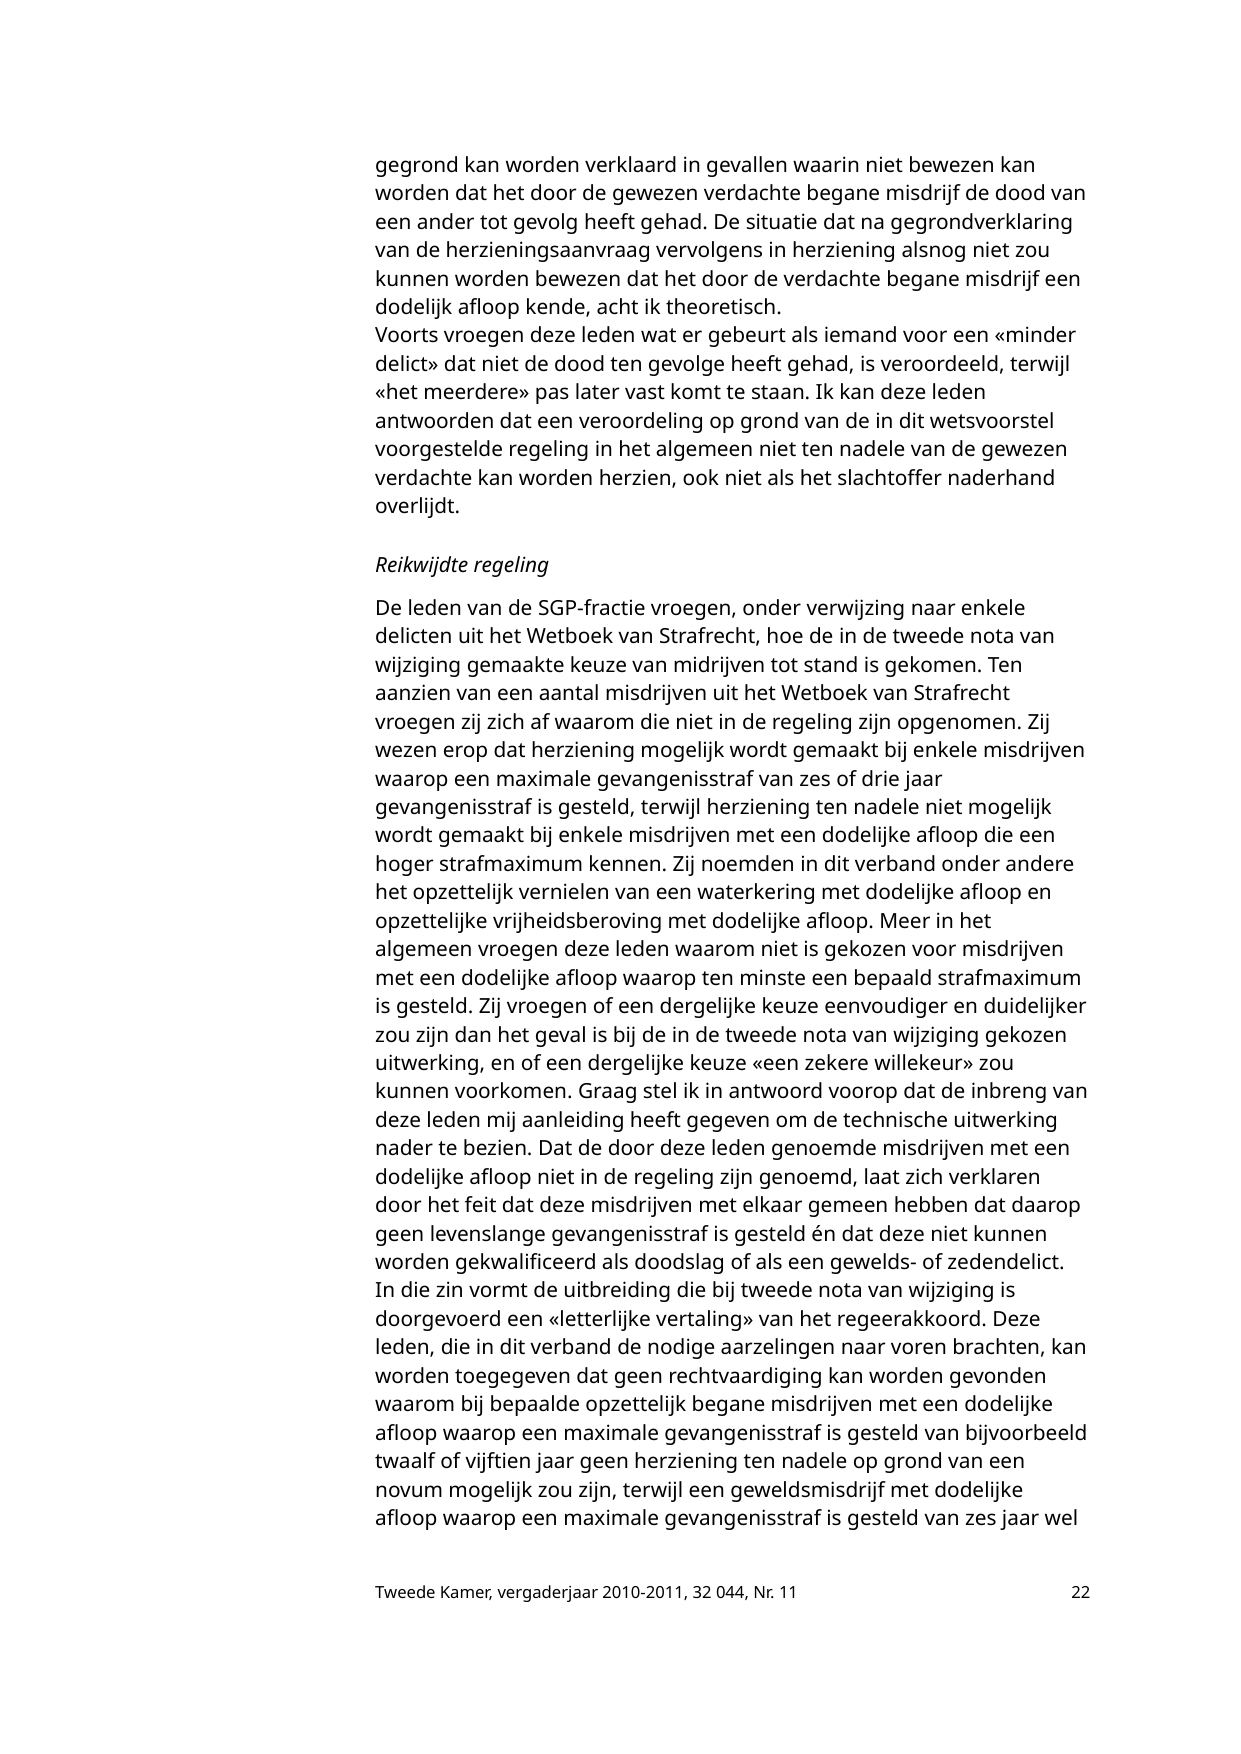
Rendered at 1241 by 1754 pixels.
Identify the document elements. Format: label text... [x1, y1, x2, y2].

text Reikwijdte regeling [375, 550, 1090, 578]
text De leden van de SGP-fractie vroegen, onder verwijzing naar enkele delicten uit het Wetboek van Strafrecht, hoe de in de tweede nota van wijziging gemaakte keuze van midrijven tot stand is gekomen. Ten aanzien van een aantal misdrijven uit het Wetboek van Strafrecht vroegen zij zich af waarom die niet in de regeling zijn opgenomen. Zij wezen erop dat herziening mogelijk wordt gemaakt bij enkele misdrijven waarop een maximale gevangenisstraf van zes of drie jaar gevangenisstraf is gesteld, terwijl herziening ten nadele niet mogelijk wordt gemaakt bij enkele misdrijven met een dodelijke afloop die een hoger strafmaximum kennen. Zij noemden in dit verband onder andere het opzettelijk vernielen van een waterkering met dodelijke afloop en opzettelijke vrijheidsberoving met dodelijke afloop. Meer in het algemeen vroegen deze leden waarom niet is gekozen voor misdrijven met een dodelijke afloop waarop ten minste een bepaald strafmaximum is gesteld. Zij vroegen of een dergelijke keuze eenvoudiger en duidelijker zou zijn dan het geval is bij de in de tweede nota van wijziging gekozen uitwerking, en of een dergelijke keuze «een zekere willekeur» zou kunnen voorkomen. Graag stel ik in antwoord voorop dat de inbreng van deze leden mij aanleiding heeft gegeven om de technische uitwerking nader te bezien. Dat de door deze leden genoemde misdrijven met een dodelijke afloop niet in de regeling zijn genoemd, laat zich verklaren door het feit dat deze misdrijven met elkaar gemeen hebben dat daarop geen levenslange gevangenisstraf is gesteld én dat deze niet kunnen worden gekwalificeerd als doodslag of als een gewelds- of zedendelict. In die zin vormt de uitbreiding die bij tweede nota van wijziging is doorgevoerd een «letterlijke vertaling» van het regeerakkoord. Deze leden, die in dit verband de nodige aarzelingen naar voren brachten, kan worden toegegeven dat geen rechtvaardiging kan worden gevonden waarom bij bepaalde opzettelijk begane misdrijven met een dodelijke afloop waarop een maximale gevangenisstraf is gesteld van bijvoorbeeld twaalf of vijftien jaar geen herziening ten nadele op grond van een novum mogelijk zou zijn, terwijl een geweldsmisdrijf met dodelijke afloop waarop een maximale gevangenisstraf is gesteld van zes jaar wel [375, 593, 1090, 1532]
text Voorts vroegen deze leden wat er gebeurt als iemand voor een «minder delict» dat niet de dood ten gevolge heeft gehad, is veroordeeld, terwijl «het meerdere» pas later vast komt te staan. Ik kan deze leden antwoorden dat een veroordeling op grond van de in dit wetsvoorstel voorgestelde regeling in het algemeen niet ten nadele van de gewezen verdachte kan worden herzien, ook niet als het slachtoffer naderhand overlijdt. [375, 321, 1090, 520]
text gegrond kan worden verklaard in gevallen waarin niet bewezen kan worden dat het door de gewezen verdachte begane misdrijf de dood van een ander tot gevolg heeft gehad. De situatie dat na gegrondverklaring van de herzieningsaanvraag vervolgens in herziening alsnog niet zou kunnen worden bewezen dat het door de verdachte begane misdrijf een dodelijk afloop kende, acht ik theoretisch. [375, 150, 1090, 321]
